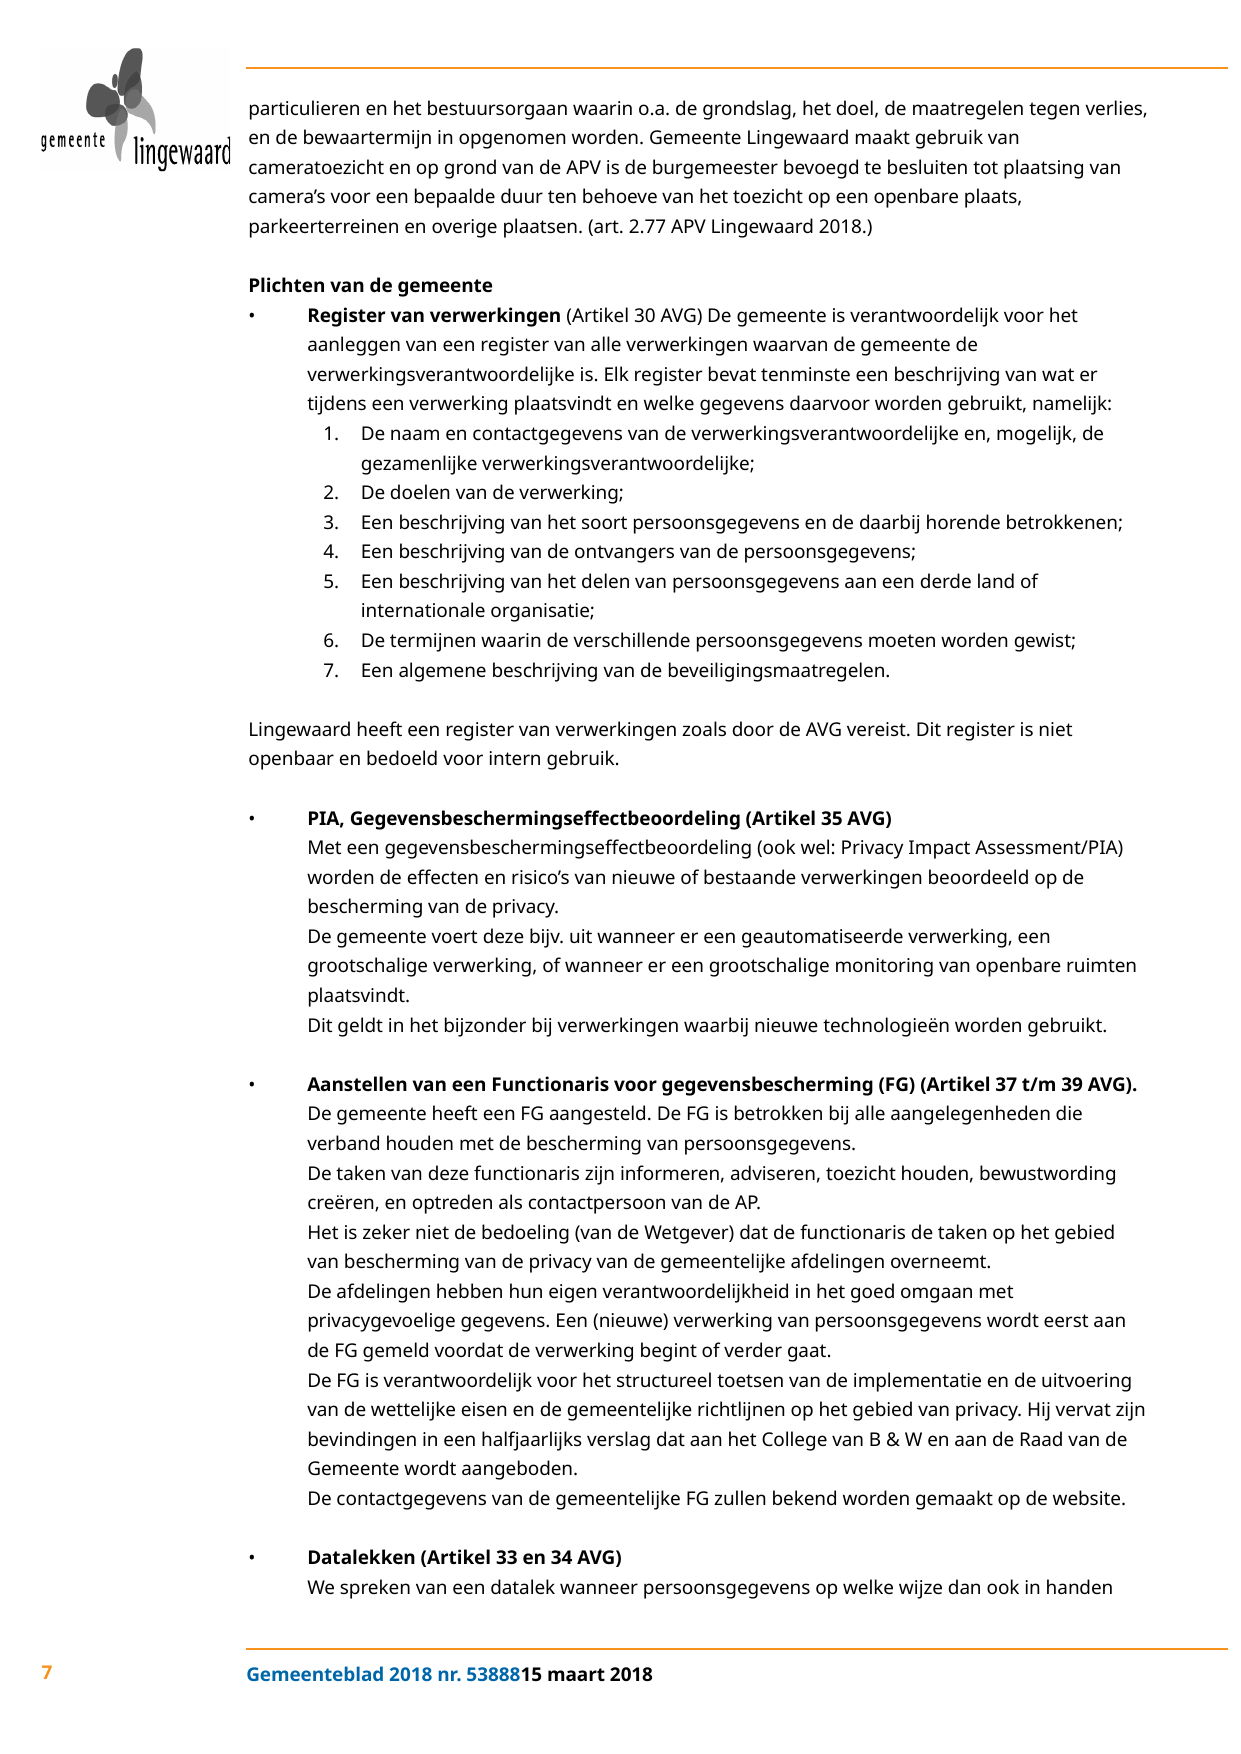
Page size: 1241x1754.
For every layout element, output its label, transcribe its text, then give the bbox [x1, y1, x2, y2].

text Lingewaard heeft een register van verwerkingen zoals door de AVG vereist. Dit register is niet openbaar en bedoeld voor intern gebruik. [248, 716, 1152, 771]
list Datalekken (Artikel 33 en 34 AVG) [248, 1544, 1152, 1570]
list Register van verwerkingen (Artikel 30 AVG) De gemeente is verantwoordelijk voor het aanleggen van een register van alle verwerkingen waarvan de gemeente de verwerkingsverantwoordelijke is. Elk register bevat tenminste een beschrijving van wat er tijdens een verwerking plaatsvindt en welke gegevens daarvoor worden gebruikt, namelijk: [248, 302, 1152, 416]
list De afdelingen hebben hun eigen verantwoordelijkheid in het goed omgaan met privacygevoelige gegevens. Een (nieuwe) verwerking van persoonsgegevens wordt eerst aan de FG gemeld voordat de verwerking begint of verder gaat. [248, 1278, 1152, 1363]
list De contactgegevens van de gemeentelijke FG zullen bekend worden gemaakt op de website. [248, 1485, 1152, 1511]
list Een algemene beschrijving van de beveiligingsmaatregelen. [323, 657, 1152, 683]
list Een beschrijving van het delen van persoonsgegevens aan een derde land of internationale organisatie; [323, 568, 1152, 623]
list De gemeente heeft een FG aangesteld. De FG is betrokken bij alle aangelegenheden die verband houden met de bescherming van persoonsgegevens. [248, 1101, 1152, 1156]
list De taken van deze functionaris zijn informeren, adviseren, toezicht houden, bewustwording creëren, en optreden als contactpersoon van de AP. [248, 1160, 1152, 1215]
list Aanstellen van een Functionaris voor gegevensbescherming (FG) (Artikel 37 t/m 39 AVG). [248, 1071, 1152, 1097]
list De FG is verantwoordelijk voor het structureel toetsen van de implementatie en de uitvoering van de wettelijke eisen en de gemeentelijke richtlijnen op het gebied van privacy. Hij vervat zijn bevindingen in een halfjaarlijks verslag dat aan het College van B & W en aan de Raad van de Gemeente wordt aangeboden. [248, 1367, 1152, 1481]
list Dit geldt in het bijzonder bij verwerkingen waarbij nieuwe technologieën worden gebruikt. [248, 1012, 1152, 1038]
text particulieren en het bestuursorgaan waarin o.a. de grondslag, het doel, de maatregelen tegen verlies, en de bewaartermijn in opgenomen worden. Gemeente Lingewaard maakt gebruik van cameratoezicht en op grond van de APV is de burgemeester bevoegd te besluiten tot plaatsing van camera’s voor een bepaalde duur ten behoeve van het toezicht op een openbare plaats, parkeerterreinen en overige plaatsen. (art. 2.77 APV Lingewaard 2018.) [248, 95, 1152, 239]
list Een beschrijving van het soort persoonsgegevens en de daarbij horende betrokkenen; [323, 509, 1152, 535]
list Een beschrijving van de ontvangers van de persoonsgegevens; [323, 538, 1152, 564]
list De gemeente voert deze bijv. uit wanneer er een geautomatiseerde verwerking, een grootschalige verwerking, of wanneer er een grootschalige monitoring van openbare ruimten plaatsvindt. [248, 923, 1152, 1008]
list De doelen van de verwerking; [323, 479, 1152, 505]
list We spreken van een datalek wanneer persoonsgegevens op welke wijze dan ook in handen [248, 1574, 1152, 1600]
list De naam en contactgegevens van de verwerkingsverantwoordelijke en, mogelijk, de gezamenlijke verwerkingsverantwoordelijke; [323, 420, 1152, 476]
list De termijnen waarin de verschillende persoonsgegevens moeten worden gewist; [323, 627, 1152, 653]
text Plichten van de gemeente [248, 272, 1152, 298]
list Het is zeker niet de bedoeling (van de Wetgever) dat de functionaris de taken op het gebied van bescherming van de privacy van de gemeentelijke afdelingen overneemt. [248, 1219, 1152, 1274]
list PIA, Gegevensbeschermingseffectbeoordeling (Artikel 35 AVG) [248, 805, 1152, 831]
list Met een gegevensbeschermingseffectbeoordeling (ook wel: Privacy Impact Assessment/PIA) worden de effecten en risico’s van nieuwe of bestaande verwerkingen beoordeeld op de bescherming van de privacy. [248, 834, 1152, 919]
picture [41, 47, 231, 172]
